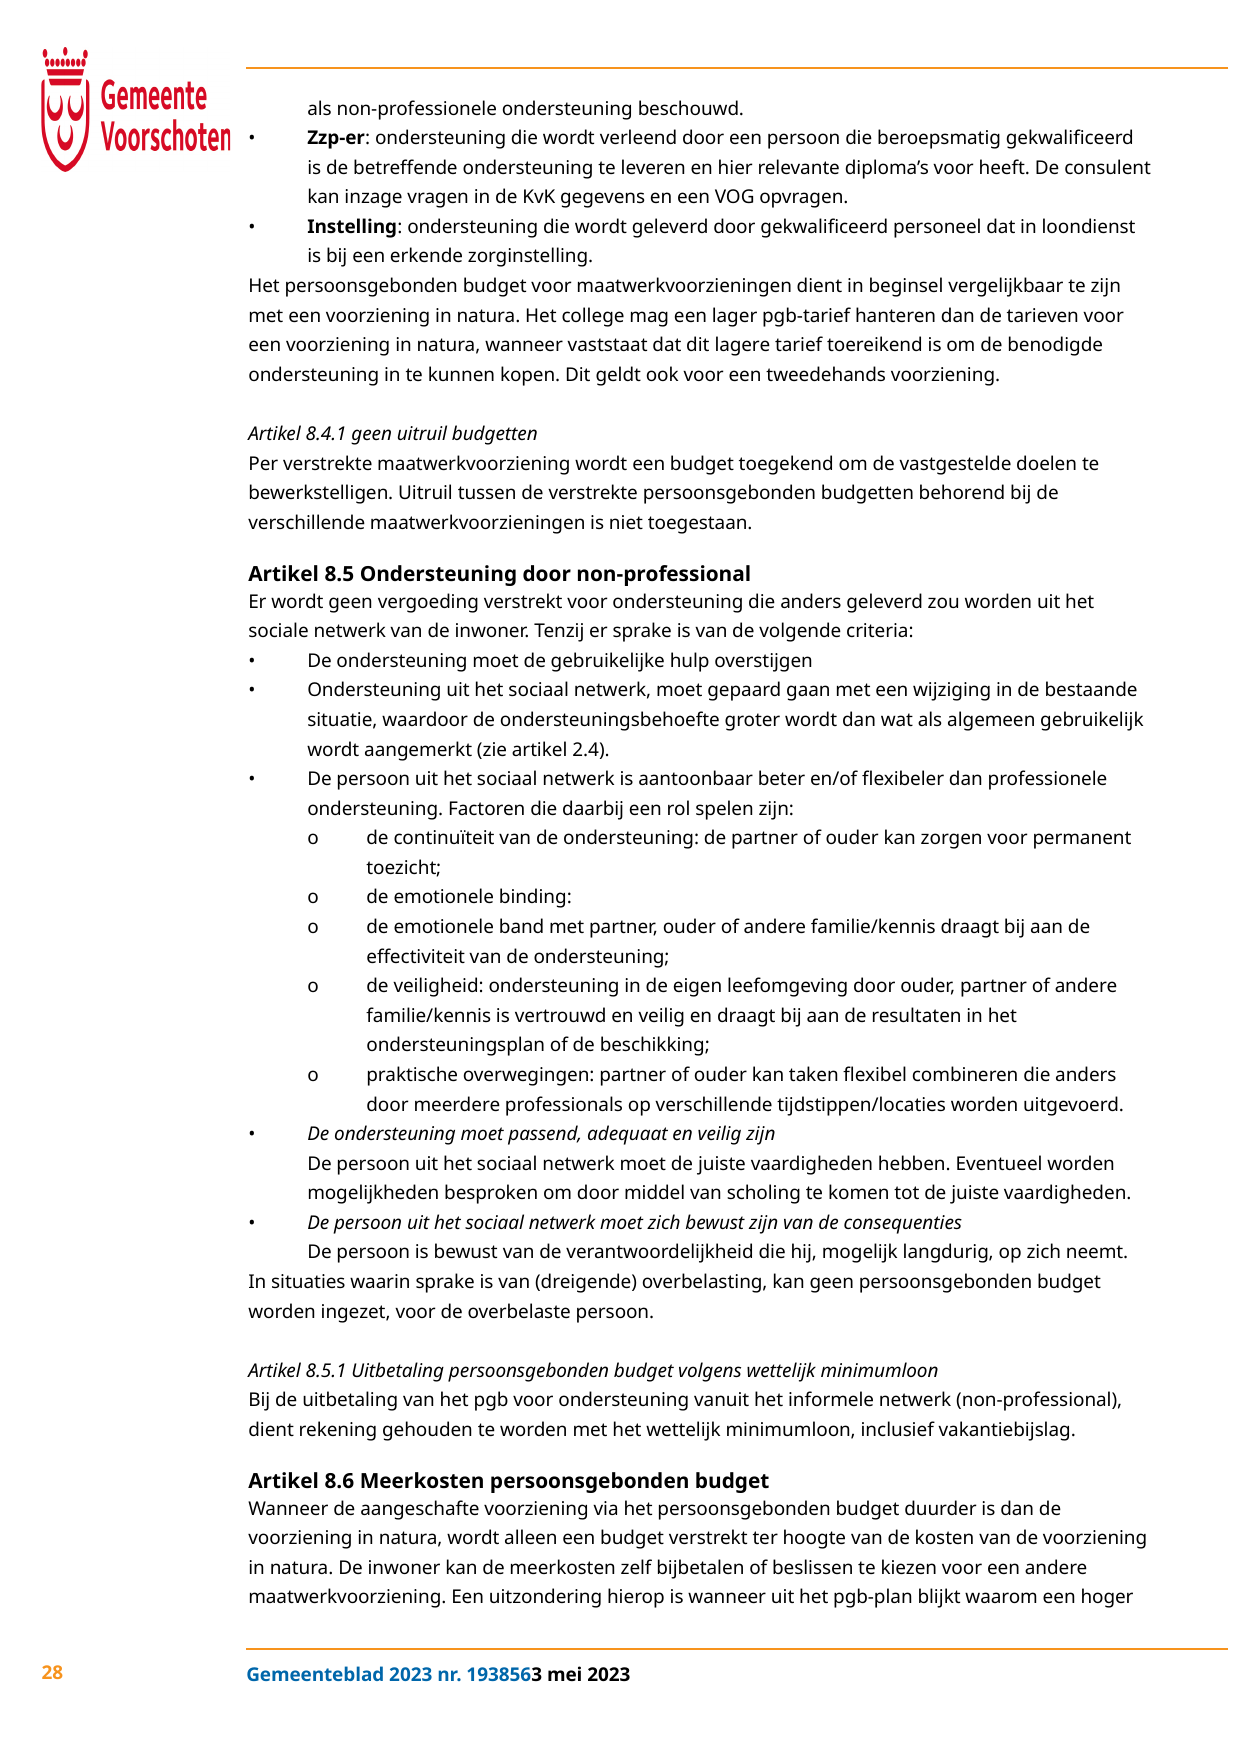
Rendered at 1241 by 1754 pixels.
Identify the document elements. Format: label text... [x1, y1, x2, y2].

text Wanneer de aangeschafte voorziening via het persoonsgebonden budget duurder is dan de voorziening in natura, wordt alleen een budget verstrekt ter hoogte van de kosten van de voorziening in natura. De inwoner kan de meerkosten zelf bijbetalen of beslissen te kiezen voor een andere maatwerkvoorziening. Een uitzondering hierop is wanneer uit het pgb-plan blijkt waarom een hoger [248, 1495, 1152, 1609]
list de veiligheid: ondersteuning in de eigen leefomgeving door ouder, partner of andere familie/kennis is vertrouwd en veilig en draagt bij aan de resultaten in het ondersteuningsplan of de beschikking; [307, 972, 1152, 1057]
list praktische overwegingen: partner of ouder kan taken flexibel combineren die anders door meerdere professionals op verschillende tijdstippen/locaties worden uitgevoerd. [307, 1061, 1152, 1116]
list Ondersteuning uit het sociaal netwerk, moet gepaard gaan met een wijziging in de bestaande situatie, waardoor de ondersteuningsbehoefte groter wordt dan wat als algemeen gebruikelijk wordt aangemerkt (zie artikel 2.4). [248, 677, 1152, 761]
picture [41, 47, 231, 172]
list De persoon uit het sociaal netwerk moet zich bewust zijn van de consequenties [248, 1209, 1152, 1235]
text Het persoonsgebonden budget voor maatwerkvoorzieningen dient in beginsel vergelijkbaar te zijn met een voorziening in natura. Het college mag een lager pgb-tarief hanteren dan de tarieven voor een voorziening in natura, wanneer vaststaat dat dit lagere tarief toereikend is om de benodigde ondersteuning in te kunnen kopen. Dit geldt ook voor een tweedehands voorziening. [248, 272, 1152, 387]
text In situaties waarin sprake is van (dreigende) overbelasting, kan geen persoonsgebonden budget worden ingezet, voor de overbelaste persoon. [248, 1268, 1152, 1323]
list Instelling: ondersteuning die wordt geleverd door gekwalificeerd personeel dat in loondienst is bij een erkende zorginstelling. [248, 213, 1152, 268]
list De persoon uit het sociaal netwerk moet de juiste vaardigheden hebben. Eventueel worden mogelijkheden besproken om door middel van scholing te komen tot de juiste vaardigheden. [248, 1150, 1152, 1205]
list De persoon is bewust van de verantwoordelijkheid die hij, mogelijk langdurig, op zich neemt. [248, 1239, 1152, 1264]
list De ondersteuning moet de gebruikelijke hulp overstijgen [248, 647, 1152, 673]
list de emotionele band met partner, ouder of andere familie/kennis draagt bij aan de effectiviteit van de ondersteuning; [307, 913, 1152, 968]
list De persoon uit het sociaal netwerk is aantoonbaar beter en/of flexibeler dan professionele ondersteuning. Factoren die daarbij een rol spelen zijn: [248, 765, 1152, 821]
list de continuïteit van de ondersteuning: de partner of ouder kan zorgen voor permanent toezicht; [307, 824, 1152, 880]
text Artikel 8.6 Meerkosten persoonsgebonden budget [248, 1467, 1152, 1495]
list Zzp-er: ondersteuning die wordt verleend door een persoon die beroepsmatig gekwalificeerd is de betreffende ondersteuning te leveren en hier relevante diploma’s voor heeft. De consulent kan inzage vragen in de KvK gegevens en een VOG opvragen. [248, 124, 1152, 209]
text Artikel 8.5.1 Uitbetaling persoonsgebonden budget volgens wettelijk minimumloon [248, 1357, 1152, 1383]
text Er wordt geen vergoeding verstrekt voor ondersteuning die anders geleverd zou worden uit het sociale netwerk van de inwoner. Tenzij er sprake is van de volgende criteria: [248, 588, 1152, 643]
text Per verstrekte maatwerkvoorziening wordt een budget toegekend om de vastgestelde doelen te bewerkstelligen. Uitruil tussen de verstrekte persoonsgebonden budgetten behorend bij de verschillende maatwerkvoorzieningen is niet toegestaan. [248, 450, 1152, 535]
list als non-professionele ondersteuning beschouwd. [248, 95, 1152, 121]
text Artikel 8.5 Ondersteuning door non-professional [248, 559, 1152, 588]
text Artikel 8.4.1 geen uitruil budgetten [248, 420, 1152, 446]
list De ondersteuning moet passend, adequaat en veilig zijn [248, 1120, 1152, 1146]
text Bij de uitbetaling van het pgb voor ondersteuning vanuit het informele netwerk (non-professional), dient rekening gehouden te worden met het wettelijk minimumloon, inclusief vakantiebijslag. [248, 1387, 1152, 1442]
list de emotionele binding: [307, 884, 1152, 909]
